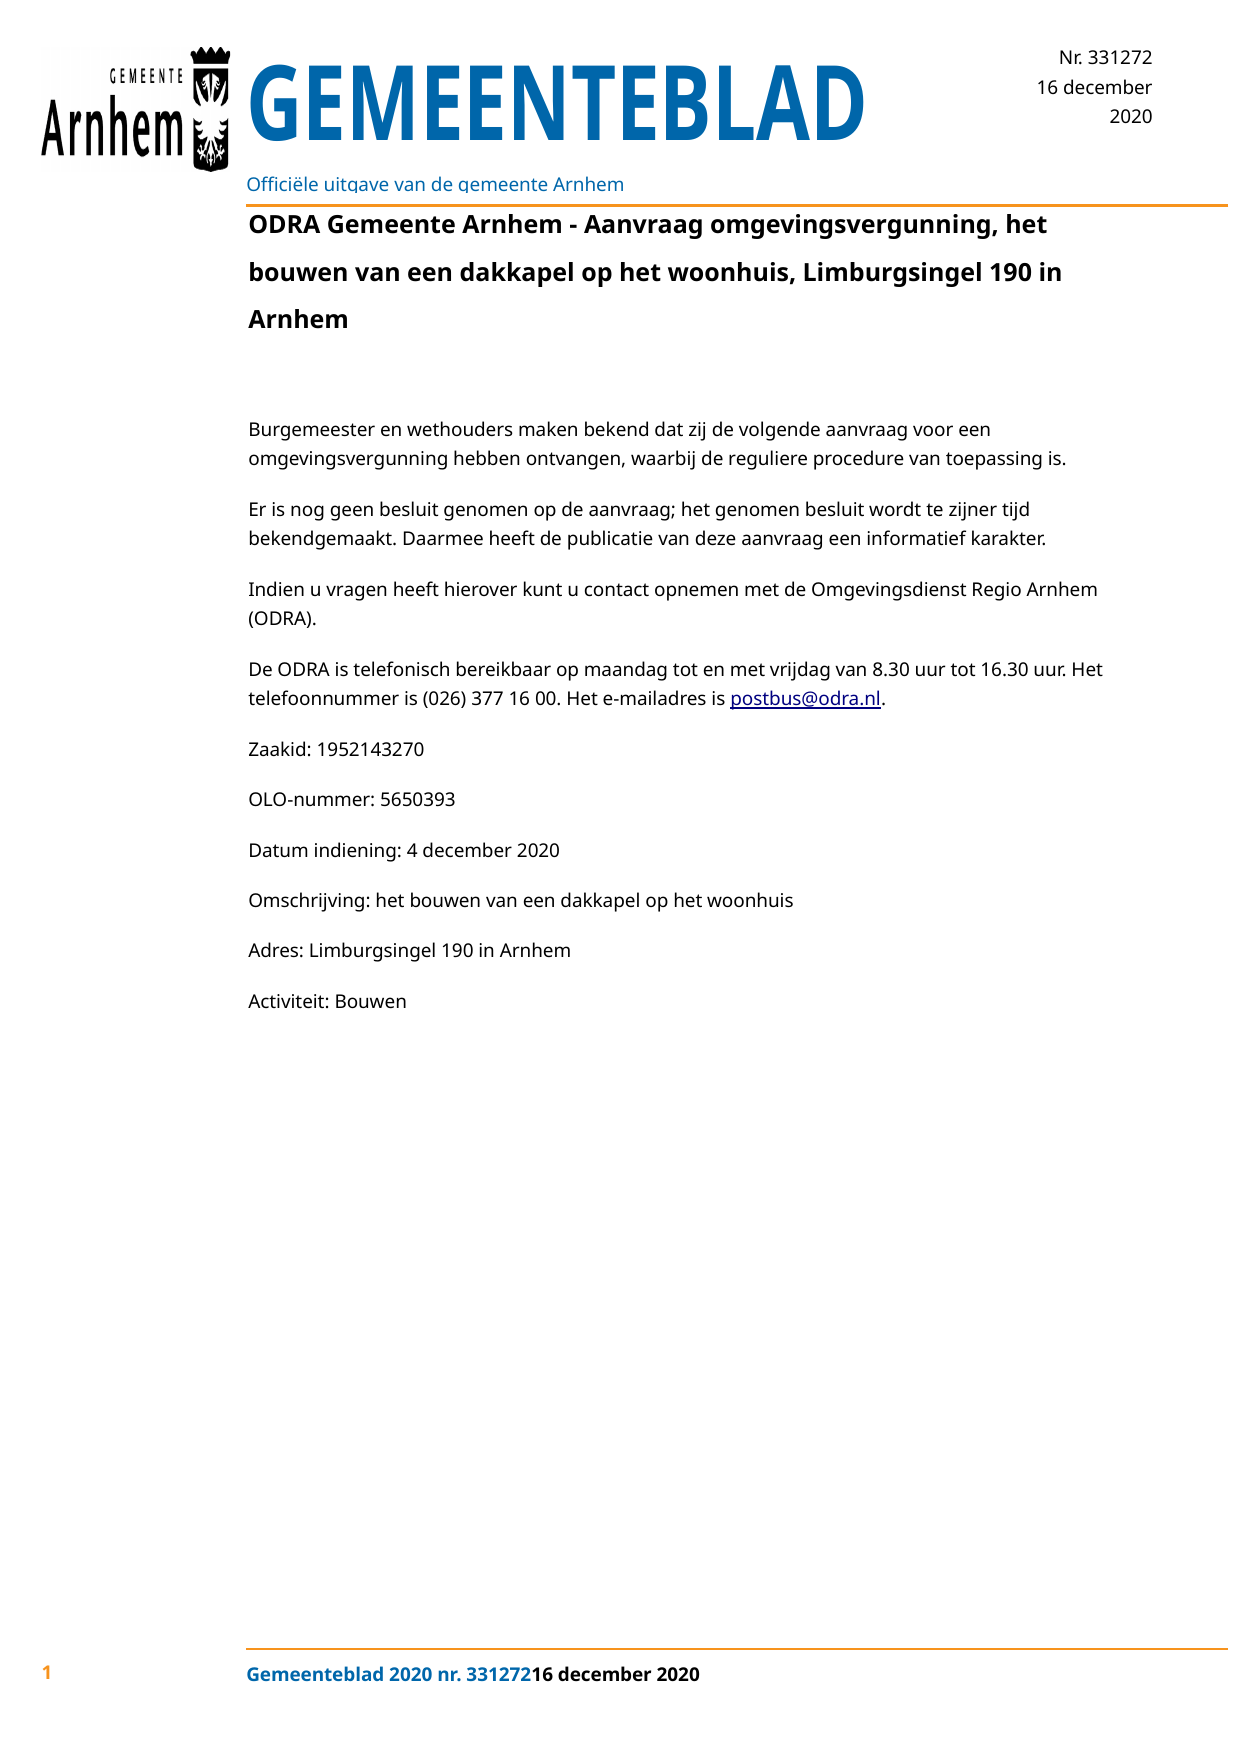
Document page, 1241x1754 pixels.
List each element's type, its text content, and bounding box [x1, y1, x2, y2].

text OLO-nummer: 5650393 [248, 786, 1152, 812]
picture [41, 47, 231, 172]
text Omschrijving: het bouwen van een dakkapel op het woonhuis [248, 887, 1152, 913]
text ODRA Gemeente Arnhem - Aanvraag omgevingsvergunning, het bouwen van een dakkapel op het woonhuis, Limburgsingel 190 in Arnhem [248, 207, 1152, 336]
text De ODRA is telefonisch bereikbaar op maandag tot en met vrijdag van 8.30 uur tot 16.30 uur. Het telefoonnummer is (026) 377 16 00. Het e-mailadres is postbus@odra.nl. [248, 656, 1152, 711]
text Burgemeester en wethouders maken bekend dat zij de volgende aanvraag voor een omgevingsvergunning hebben ontvangen, waarbij de reguliere procedure van toepassing is. [248, 416, 1152, 471]
text Zaakid: 1952143270 [248, 736, 1152, 762]
text Activiteit: Bouwen [248, 988, 1152, 1014]
text Adres: Limburgsingel 190 in Arnhem [248, 938, 1152, 963]
text Indien u vragen heeft hierover kunt u contact opnemen met de Omgevingsdienst Regio Arnhem (ODRA). [248, 576, 1152, 631]
text Datum indiening: 4 december 2020 [248, 837, 1152, 862]
text Er is nog geen besluit genomen op de aanvraag; het genomen besluit wordt te zijner tijd bekendgemaakt. Daarmee heeft de publicatie van deze aanvraag een informatief karakter. [248, 496, 1152, 551]
